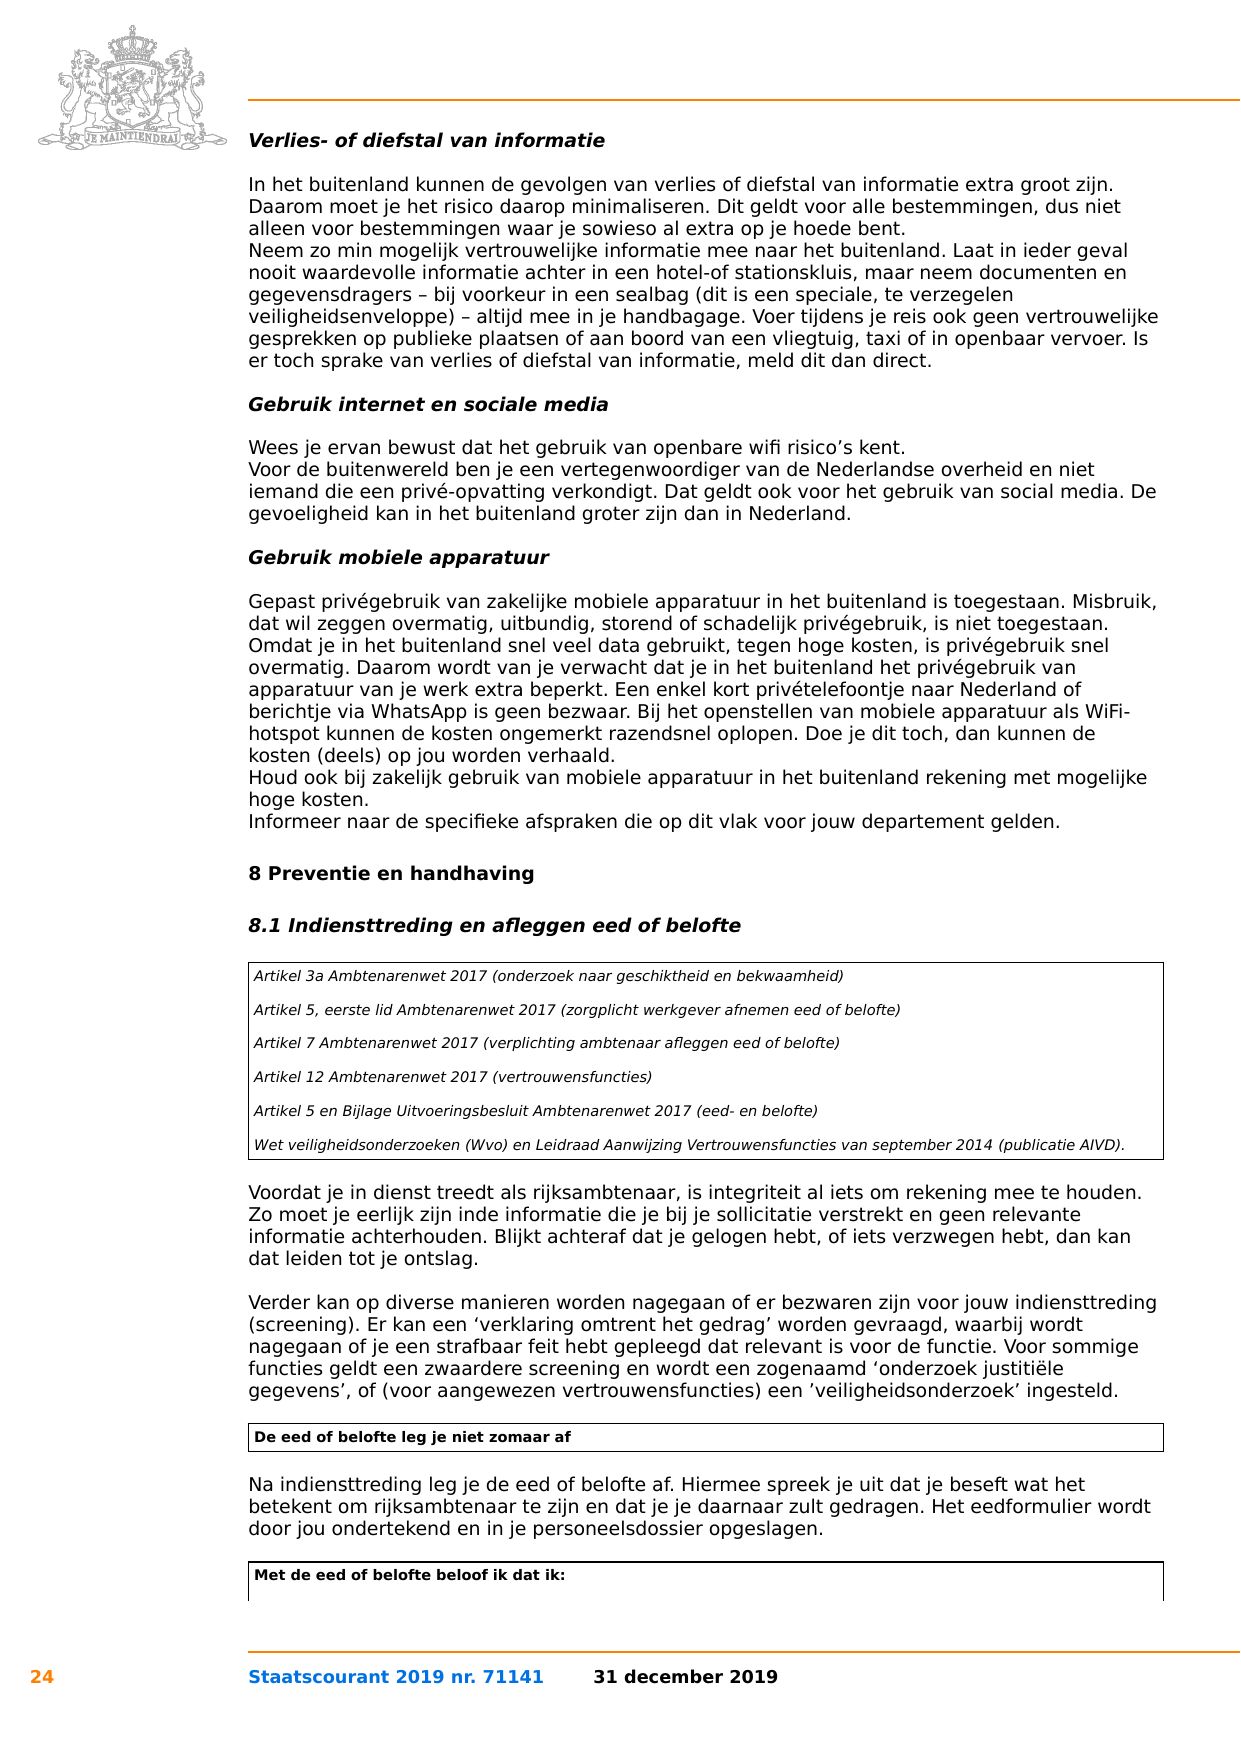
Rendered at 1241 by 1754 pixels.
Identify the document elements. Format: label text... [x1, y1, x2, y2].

subtitle Verlies- of diefstal van informatie [248, 130, 1163, 152]
table_header De eed of belofte leg je niet zomaar af [249, 1424, 1163, 1451]
table_cell [249, 1584, 1163, 1601]
subtitle 8.1 Indiensttreding en afleggen eed of belofte [248, 915, 1163, 937]
subtitle 8 Preventie en handhaving [248, 863, 1163, 885]
text Verder kan op diverse manieren worden nagegaan of er bezwaren zijn voor jouw indiensttreding (screening). Er kan een ‘verklaring omtrent het gedrag’ worden gevraagd, waarbij wordt nagegaan of je een strafbaar feit hebt gepleegd dat relevant is voor de functie. Voor sommige functies geldt een zwaardere screening en wordt een zogenaamd ‘onderzoek justitiële gegevens’, of (voor aangewezen vertrouwensfuncties) een ’veiligheidsonderzoek’ ingesteld. [248, 1292, 1163, 1401]
table_cell Artikel 5, eerste lid Ambtenarenwet 2017 (zorgplicht werkgever afnemen eed of belofte) [249, 1001, 1163, 1018]
text Voordat je in dienst treedt als rijksambtenaar, is integriteit al iets om rekening mee te houden. Zo moet je eerlijk zijn inde informatie die je bij je sollicitatie verstrekt en geen relevante informatie achterhouden. Blijkt achteraf dat je gelogen hebt, of iets verzwegen hebt, dan kan dat leiden tot je ontslag. [248, 1182, 1163, 1270]
table_header Met de eed of belofte beloof ik dat ik: [249, 1563, 1163, 1584]
subtitle Gebruik mobiele apparatuur [248, 547, 1163, 569]
table_cell Artikel 5 en Bijlage Uitvoeringsbesluit Ambtenarenwet 2017 (eed- en belofte) [249, 1103, 1163, 1120]
text Houd ook bij zakelijk gebruik van mobiele apparatuur in het buitenland rekening met mogelijke hoge kosten. [248, 767, 1163, 811]
table_cell [249, 984, 1163, 1001]
text Neem zo min mogelijk vertrouwelijke informatie mee naar het buitenland. Laat in ieder geval nooit waardevolle informatie achter in een hotel-of stationskluis, maar neem documenten en gegevensdragers – bij voorkeur in een sealbag (dit is een speciale, te verzegelen veiligheidsenveloppe) – altijd mee in je handbagage. Voer tijdens je reis ook geen vertrouwelijke gesprekken op publieke plaatsen of aan boord van een vliegtuig, taxi of in openbaar vervoer. Is er toch sprake van verlies of diefstal van informatie, meld dit dan direct. [248, 240, 1163, 372]
table_cell Wet veiligheidsonderzoeken (Wvo) en Leidraad Aanwijzing Vertrouwensfuncties van september 2014 (publicatie AIVD). [249, 1137, 1163, 1159]
table_cell Artikel 7 Ambtenarenwet 2017 (verplichting ambtenaar afleggen eed of belofte) [249, 1035, 1163, 1052]
subtitle Gebruik internet en sociale media [248, 393, 1163, 415]
table_cell [249, 1120, 1163, 1137]
table_cell [249, 1086, 1163, 1103]
text Informeer naar de specifieke afspraken die op dit vlak voor jouw departement gelden. [248, 811, 1163, 833]
table_cell [249, 1018, 1163, 1035]
text Gepast privégebruik van zakelijke mobiele apparatuur in het buitenland is toegestaan. Misbruik, dat wil zeggen overmatig, uitbundig, storend of schadelijk privégebruik, is niet toegestaan. Omdat je in het buitenland snel veel data gebruikt, tegen hoge kosten, is privégebruik snel overmatig. Daarom wordt van je verwacht dat je in het buitenland het privégebruik van apparatuur van je werk extra beperkt. Een enkel kort privételefoontje naar Nederland of berichtje via WhatsApp is geen bezwaar. Bij het openstellen van mobiele apparatuur als WiFi-hotspot kunnen de kosten ongemerkt razendsnel oplopen. Doe je dit toch, dan kunnen de kosten (deels) op jou worden verhaald. [248, 591, 1163, 767]
picture [38, 25, 227, 150]
table_cell [249, 1052, 1163, 1069]
table_cell Artikel 12 Ambtenarenwet 2017 (vertrouwensfuncties) [249, 1069, 1163, 1086]
text Wees je ervan bewust dat het gebruik van openbare wifi risico’s kent. [248, 437, 1163, 459]
text Na indiensttreding leg je de eed of belofte af. Hiermee spreek je uit dat je beseft wat het betekent om rijksambtenaar te zijn en dat je je daarnaar zult gedragen. Het eedformulier wordt door jou ondertekend en in je personeelsdossier opgeslagen. [248, 1474, 1163, 1539]
text Voor de buitenwereld ben je een vertegenwoordiger van de Nederlandse overheid en niet iemand die een privé-opvatting verkondigt. Dat geldt ook voor het gebruik van social media. De gevoeligheid kan in het buitenland groter zijn dan in Nederland. [248, 459, 1163, 525]
table_header Artikel 3a Ambtenarenwet 2017 (onderzoek naar geschiktheid en bekwaamheid) [249, 963, 1163, 984]
text In het buitenland kunnen de gevolgen van verlies of diefstal van informatie extra groot zijn. Daarom moet je het risico daarop minimaliseren. Dit geldt voor alle bestemmingen, dus niet alleen voor bestemmingen waar je sowieso al extra op je hoede bent. [248, 174, 1163, 240]
